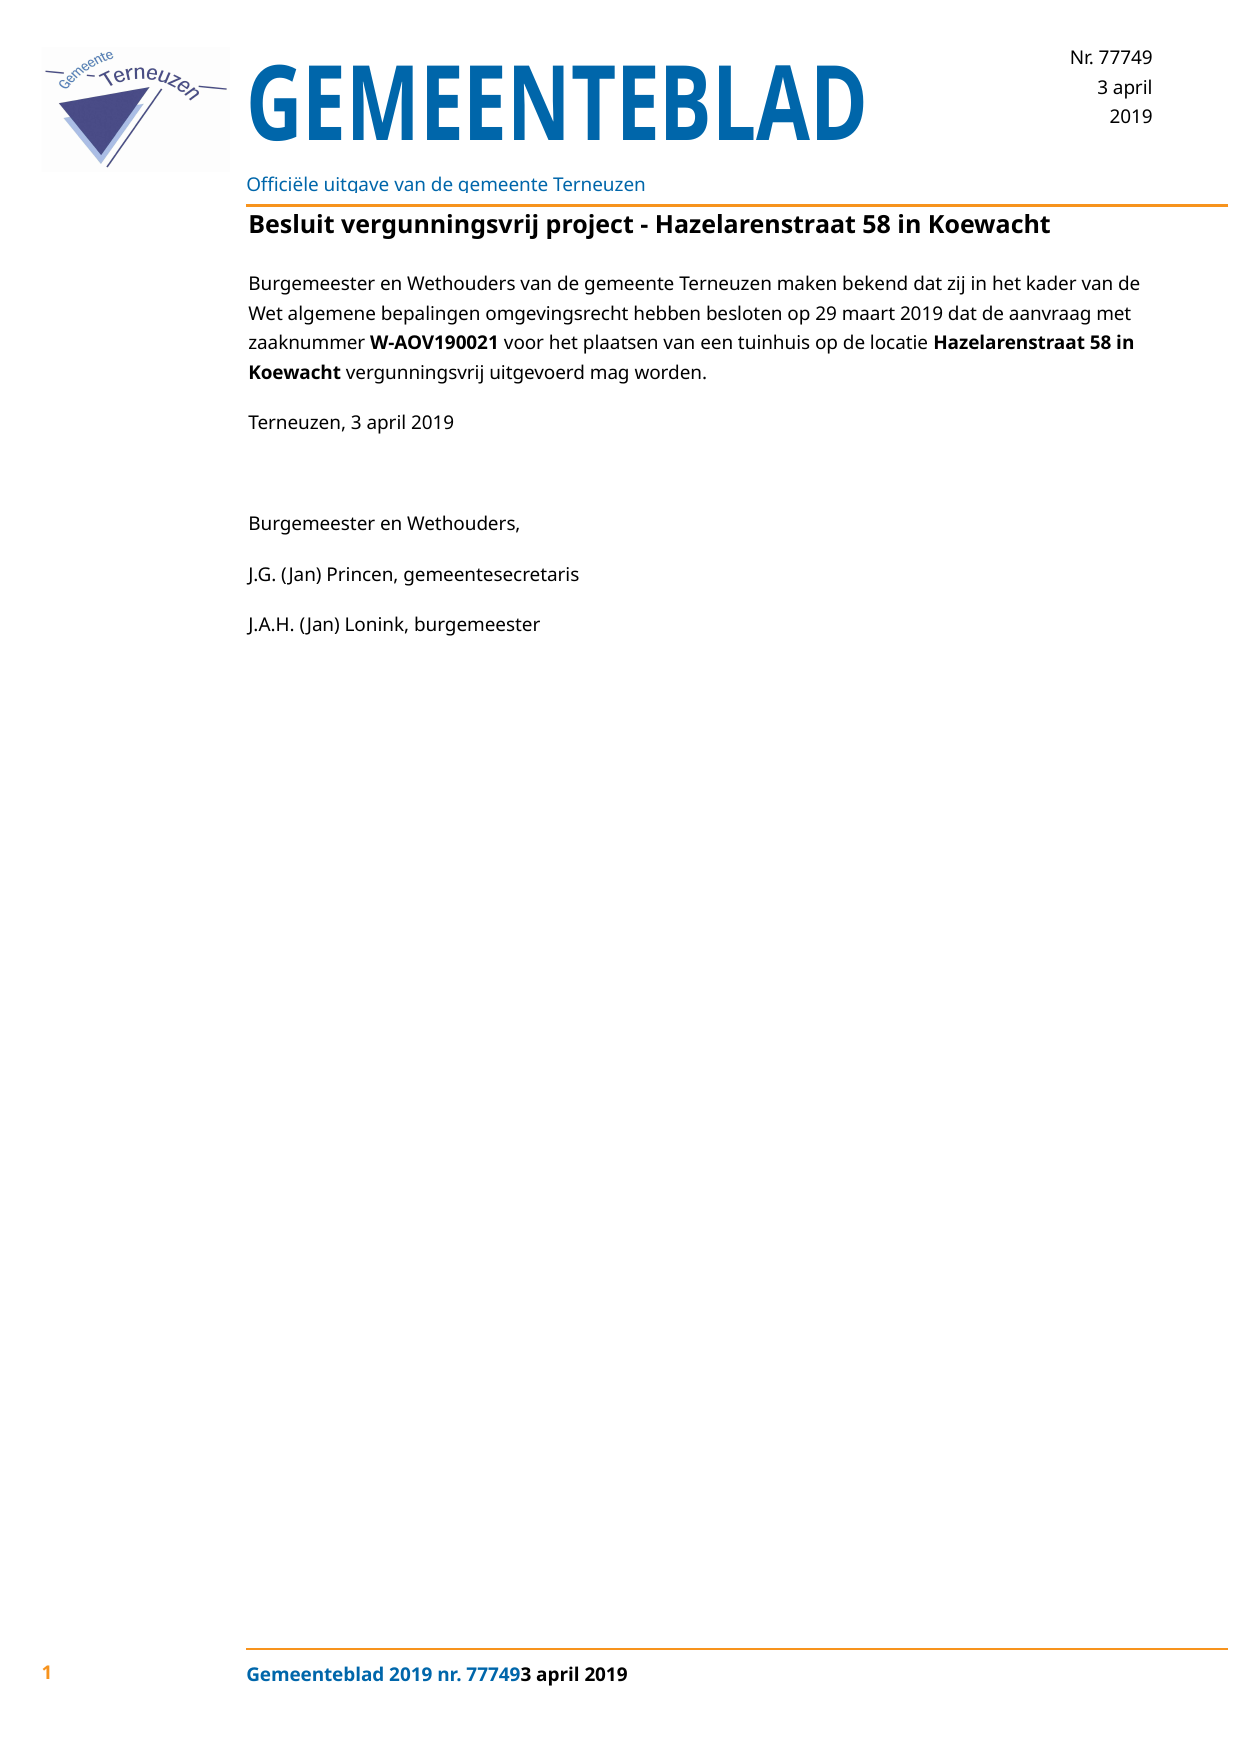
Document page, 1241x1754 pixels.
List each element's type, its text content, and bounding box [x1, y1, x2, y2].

text Terneuzen, 3 april 2019 [248, 409, 1152, 435]
text J.G. (Jan) Princen, gemeentesecretaris [248, 561, 1152, 586]
text Burgemeester en Wethouders, [248, 510, 1152, 536]
text J.A.H. (Jan) Lonink, burgemeester [248, 611, 1152, 637]
picture [41, 47, 231, 172]
text Besluit vergunningsvrij project - Hazelarenstraat 58 in Koewacht [248, 207, 1152, 241]
text Burgemeester en Wethouders van de gemeente Terneuzen maken bekend dat zij in het kader van de Wet algemene bepalingen omgevingsrecht hebben besloten op 29 maart 2019 dat de aanvraag met zaaknummer W-AOV190021 voor het plaatsen van een tuinhuis op de locatie Hazelarenstraat 58 in Koewacht vergunningsvrij uitgevoerd mag worden. [248, 270, 1152, 385]
